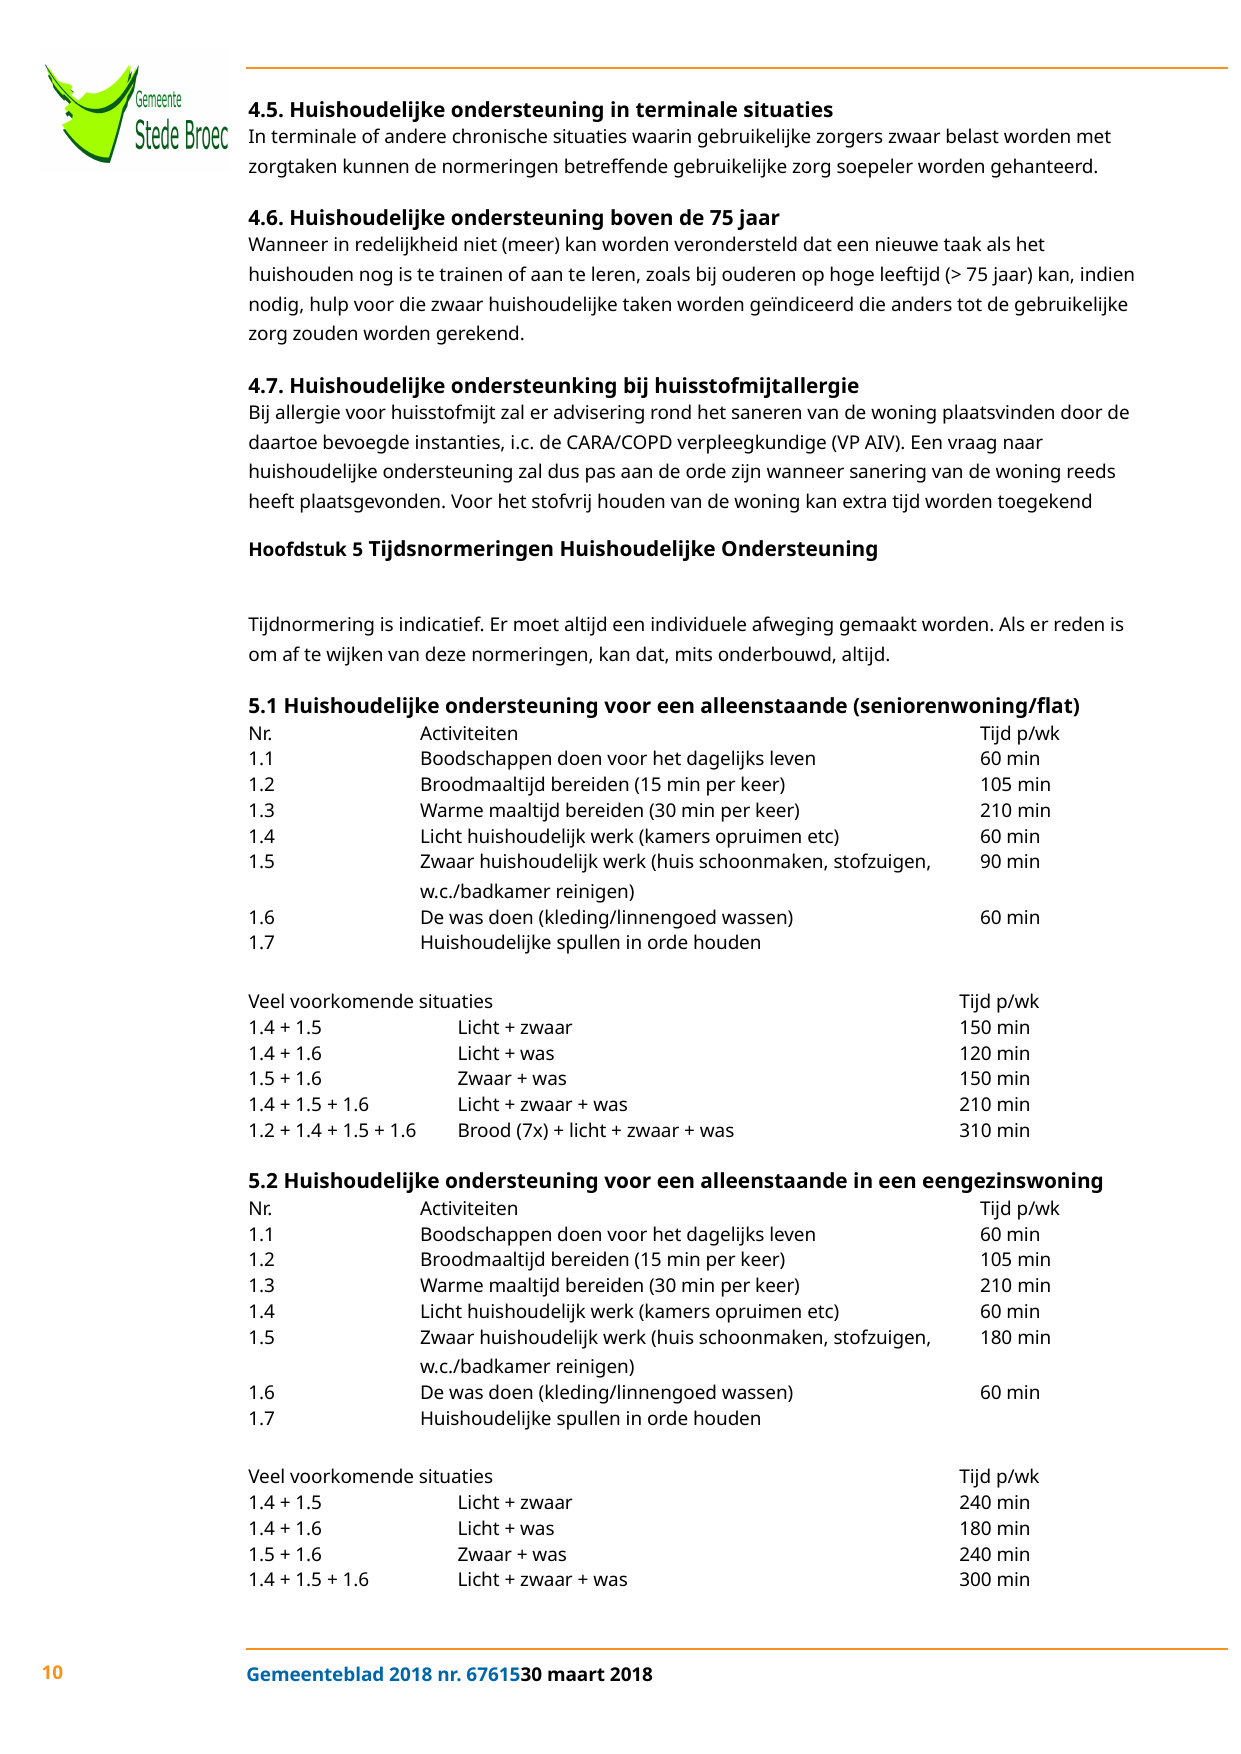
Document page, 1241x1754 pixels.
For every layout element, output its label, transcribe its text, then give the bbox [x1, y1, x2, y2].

table_cell Licht + was [457, 1040, 959, 1065]
table_cell 1.4 + 1.6 [248, 1515, 457, 1541]
table_cell Boodschappen doen voor het dagelijks leven [420, 1221, 980, 1247]
table_cell Licht + zwaar [457, 1014, 959, 1040]
text 5.1 Huishoudelijke ondersteuning voor een alleenstaande (seniorenwoning/flat) [248, 691, 1152, 720]
table_cell 180 min [959, 1515, 1152, 1541]
table_cell 1.4 + 1.5 + 1.6 [248, 1566, 457, 1592]
table_cell 1.2 [248, 771, 420, 797]
table_cell [980, 930, 1152, 955]
table_cell 1.4 + 1.6 [248, 1040, 457, 1065]
text 4.7. Huishoudelijke ondersteunking bij huisstofmijtallergie [248, 371, 1152, 399]
table_header Tijd p/wk [959, 988, 1152, 1014]
table_cell 210 min [959, 1091, 1152, 1117]
text 5.2 Huishoudelijke ondersteuning voor een alleenstaande in een eengezinswoning [248, 1167, 1152, 1195]
table_cell 180 min [980, 1324, 1152, 1379]
table_cell 120 min [959, 1040, 1152, 1065]
table_cell 240 min [959, 1541, 1152, 1566]
text Hoofdstuk 5 Tijdsnormeringen Huishoudelijke Ondersteuning [248, 534, 1152, 562]
table_cell 1.4 + 1.5 [248, 1014, 457, 1040]
table_cell Zwaar + was [457, 1065, 959, 1091]
table_cell 210 min [980, 1273, 1152, 1298]
table_cell Licht + zwaar + was [457, 1091, 959, 1117]
table_header Nr. [248, 1195, 420, 1221]
table_cell Zwaar huishoudelijk werk (huis schoonmaken, stofzuigen, w.c./badkamer reinigen) [420, 1324, 980, 1379]
table_cell 60 min [980, 823, 1152, 848]
table_cell De was doen (kleding/linnengoed wassen) [420, 1379, 980, 1405]
table_header Veel voorkomende situaties [248, 1464, 959, 1489]
table_cell 1.4 [248, 823, 420, 848]
table_cell Zwaar + was [457, 1541, 959, 1566]
table_cell 105 min [980, 771, 1152, 797]
table_cell 60 min [980, 1379, 1152, 1405]
table_cell 1.3 [248, 1273, 420, 1298]
text 4.5. Huishoudelijke ondersteuning in terminale situaties [248, 95, 1152, 123]
table_header Tijd p/wk [959, 1464, 1152, 1489]
table_header Tijd p/wk [980, 1195, 1152, 1221]
table_header Activiteiten [420, 1195, 980, 1221]
text In terminale of andere chronische situaties waarin gebruikelijke zorgers zwaar belast worden met zorgtaken kunnen de normeringen betreffende gebruikelijke zorg soepeler worden gehanteerd. [248, 123, 1152, 178]
table_cell De was doen (kleding/linnengoed wassen) [420, 904, 980, 929]
table_cell 1.5 + 1.6 [248, 1065, 457, 1091]
table_cell 90 min [980, 849, 1152, 904]
table_cell 1.6 [248, 1379, 420, 1405]
table_cell Brood (7x) + licht + zwaar + was [457, 1117, 959, 1143]
table_cell Licht + zwaar [457, 1489, 959, 1515]
table_cell 60 min [980, 1221, 1152, 1247]
table_cell Broodmaaltijd bereiden (15 min per keer) [420, 771, 980, 797]
table_header Nr. [248, 720, 420, 746]
table_cell Boodschappen doen voor het dagelijks leven [420, 746, 980, 771]
table_cell 1.5 + 1.6 [248, 1541, 457, 1566]
table_cell 240 min [959, 1489, 1152, 1515]
table_header Veel voorkomende situaties [248, 988, 959, 1014]
text Tijdnormering is indicatief. Er moet altijd een individuele afweging gemaakt worden. Als er reden is om af te wijken van deze normeringen, kan dat, mits onderbouwd, altijd. [248, 611, 1152, 667]
picture [41, 47, 231, 172]
table_cell Warme maaltijd bereiden (30 min per keer) [420, 1273, 980, 1298]
table_cell Zwaar huishoudelijk werk (huis schoonmaken, stofzuigen, w.c./badkamer reinigen) [420, 849, 980, 904]
table_cell Huishoudelijke spullen in orde houden [420, 930, 980, 955]
table_cell 310 min [959, 1117, 1152, 1143]
table_cell 60 min [980, 904, 1152, 929]
table_cell 1.4 [248, 1298, 420, 1324]
table_cell Licht huishoudelijk werk (kamers opruimen etc) [420, 1298, 980, 1324]
table_cell 1.1 [248, 746, 420, 771]
table_cell 1.5 [248, 849, 420, 904]
table_cell Warme maaltijd bereiden (30 min per keer) [420, 797, 980, 823]
table_cell 60 min [980, 1298, 1152, 1324]
table_cell 1.3 [248, 797, 420, 823]
table_header Tijd p/wk [980, 720, 1152, 746]
table_cell [980, 1405, 1152, 1431]
table_cell 1.1 [248, 1221, 420, 1247]
table_cell 1.2 [248, 1247, 420, 1272]
table_cell Huishoudelijke spullen in orde houden [420, 1405, 980, 1431]
table_cell 1.6 [248, 904, 420, 929]
table_cell 1.7 [248, 930, 420, 955]
table_cell Licht huishoudelijk werk (kamers opruimen etc) [420, 823, 980, 848]
table_cell 300 min [959, 1566, 1152, 1592]
table_cell 60 min [980, 746, 1152, 771]
table_cell Licht + zwaar + was [457, 1566, 959, 1592]
table_cell Broodmaaltijd bereiden (15 min per keer) [420, 1247, 980, 1272]
table_cell 1.7 [248, 1405, 420, 1431]
table_header Activiteiten [420, 720, 980, 746]
table_cell 210 min [980, 797, 1152, 823]
text Bij allergie voor huisstofmijt zal er advisering rond het saneren van de woning plaatsvinden door de daartoe bevoegde instanties, i.c. de CARA/COPD verpleegkundige (VP AIV). Een vraag naar huishoudelijke ondersteuning zal dus pas aan de orde zijn wanneer sanering van de woning reeds heeft plaatsgevonden. Voor het stofvrij houden van de woning kan extra tijd worden toegekend [248, 399, 1152, 514]
table_cell 150 min [959, 1065, 1152, 1091]
text Wanneer in redelijkheid niet (meer) kan worden verondersteld dat een nieuwe taak als het huishouden nog is te trainen of aan te leren, zoals bij ouderen op hoge leeftijd (> 75 jaar) kan, indien nodig, hulp voor die zwaar huishoudelijke taken worden geïndiceerd die anders tot de gebruikelijke zorg zouden worden gerekend. [248, 232, 1152, 346]
table_cell 150 min [959, 1014, 1152, 1040]
table_cell 1.2 + 1.4 + 1.5 + 1.6 [248, 1117, 457, 1143]
table_cell 1.4 + 1.5 [248, 1489, 457, 1515]
text 4.6. Huishoudelijke ondersteuning boven de 75 jaar [248, 203, 1152, 232]
table_cell 105 min [980, 1247, 1152, 1272]
table_cell 1.5 [248, 1324, 420, 1379]
table_cell Licht + was [457, 1515, 959, 1541]
table_cell 1.4 + 1.5 + 1.6 [248, 1091, 457, 1117]
